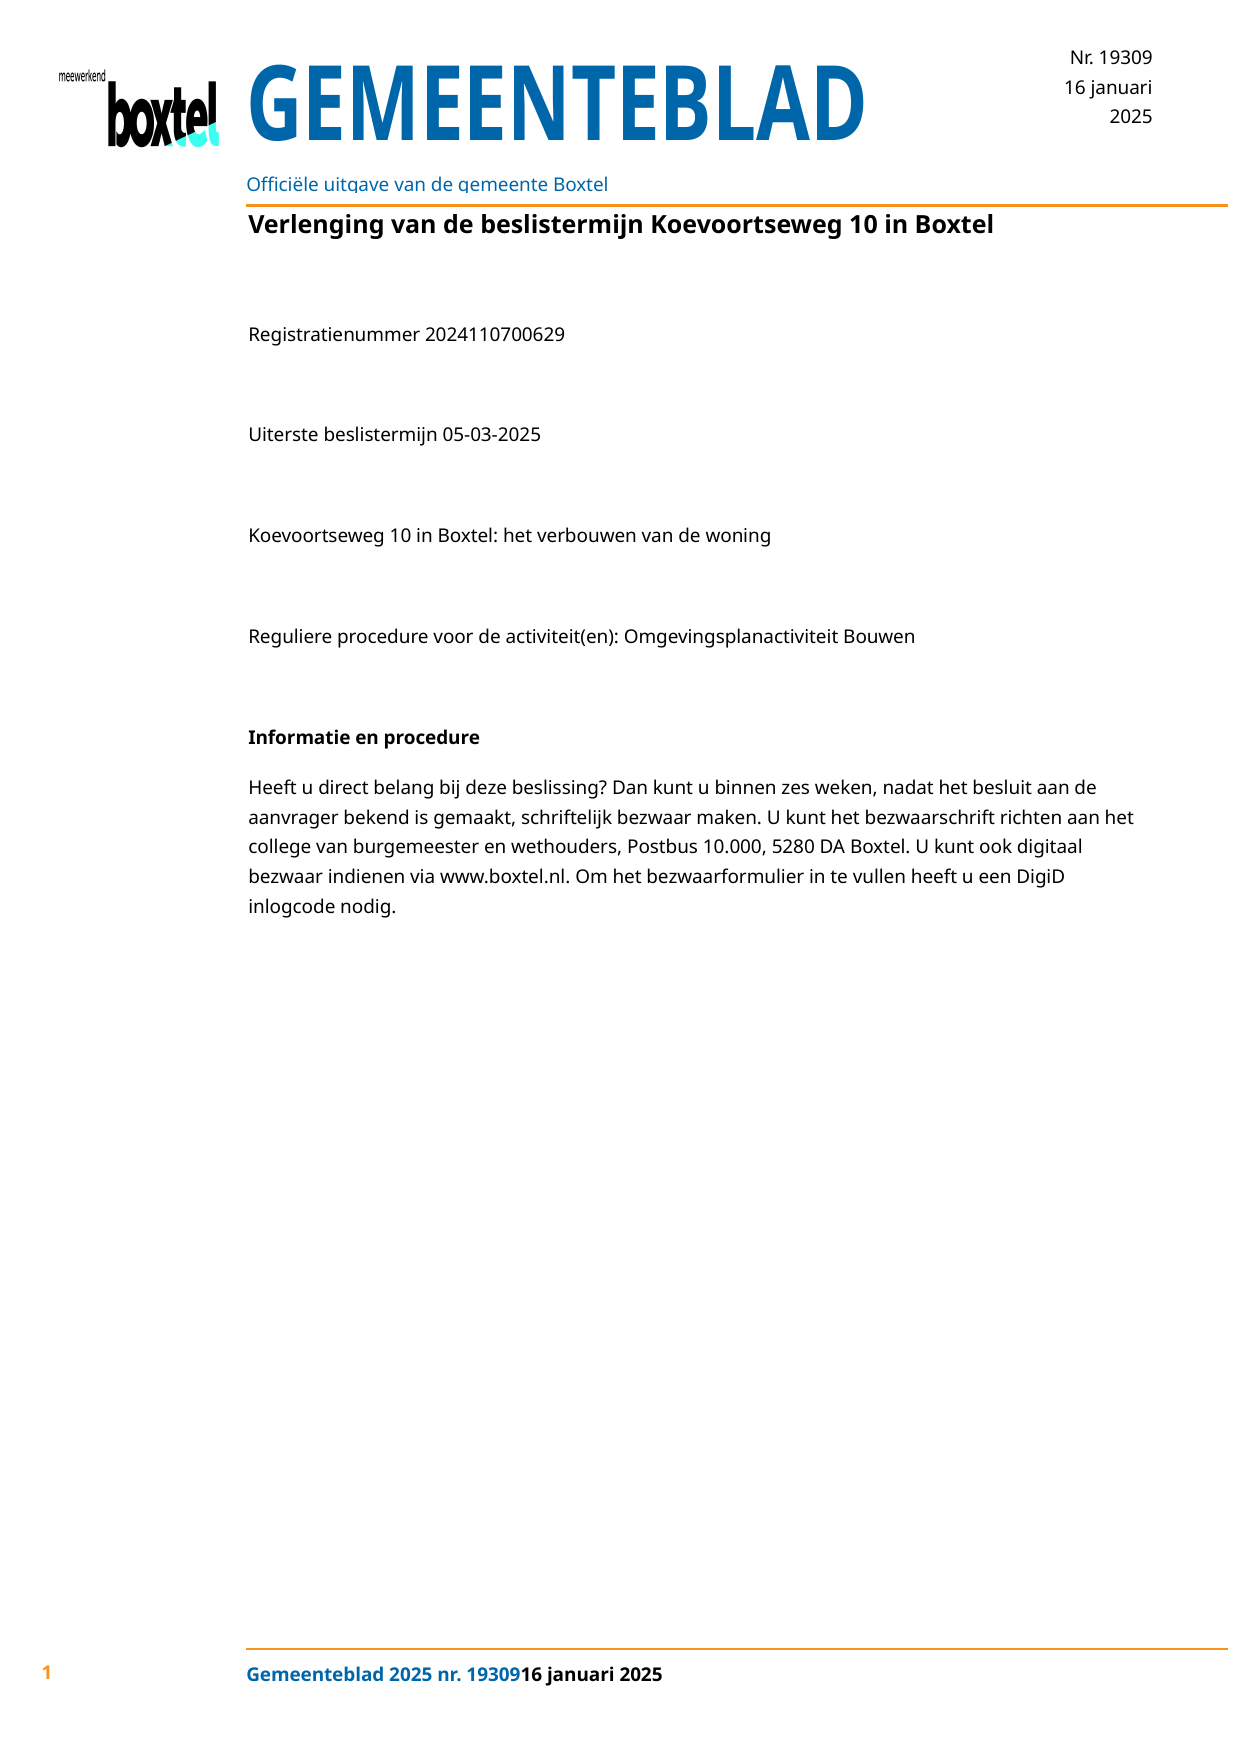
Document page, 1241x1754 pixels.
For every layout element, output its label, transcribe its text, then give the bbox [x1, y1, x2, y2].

picture [41, 47, 231, 172]
text Reguliere procedure voor de activiteit(en): Omgevingsplanactiviteit Bouwen [248, 623, 1152, 649]
text Registratienummer 2024110700629 [248, 321, 1152, 346]
text Informatie en procedure [248, 724, 1152, 750]
text Heeft u direct belang bij deze beslissing? Dan kunt u binnen zes weken, nadat het besluit aan de aanvrager bekend is gemaakt, schriftelijk bezwaar maken. U kunt het bezwaarschrift richten aan het college van burgemeester en wethouders, Postbus 10.000, 5280 DA Boxtel. U kunt ook digitaal bezwaar indienen via www.boxtel.nl. Om het bezwaarformulier in te vullen heeft u een DigiD inlogcode nodig. [248, 774, 1152, 918]
text Koevoortseweg 10 in Boxtel: het verbouwen van de woning [248, 522, 1152, 548]
text Verlenging van de beslistermijn Koevoortseweg 10 in Boxtel [248, 207, 1152, 241]
text Uiterste beslistermijn 05-03-2025 [248, 422, 1152, 447]
